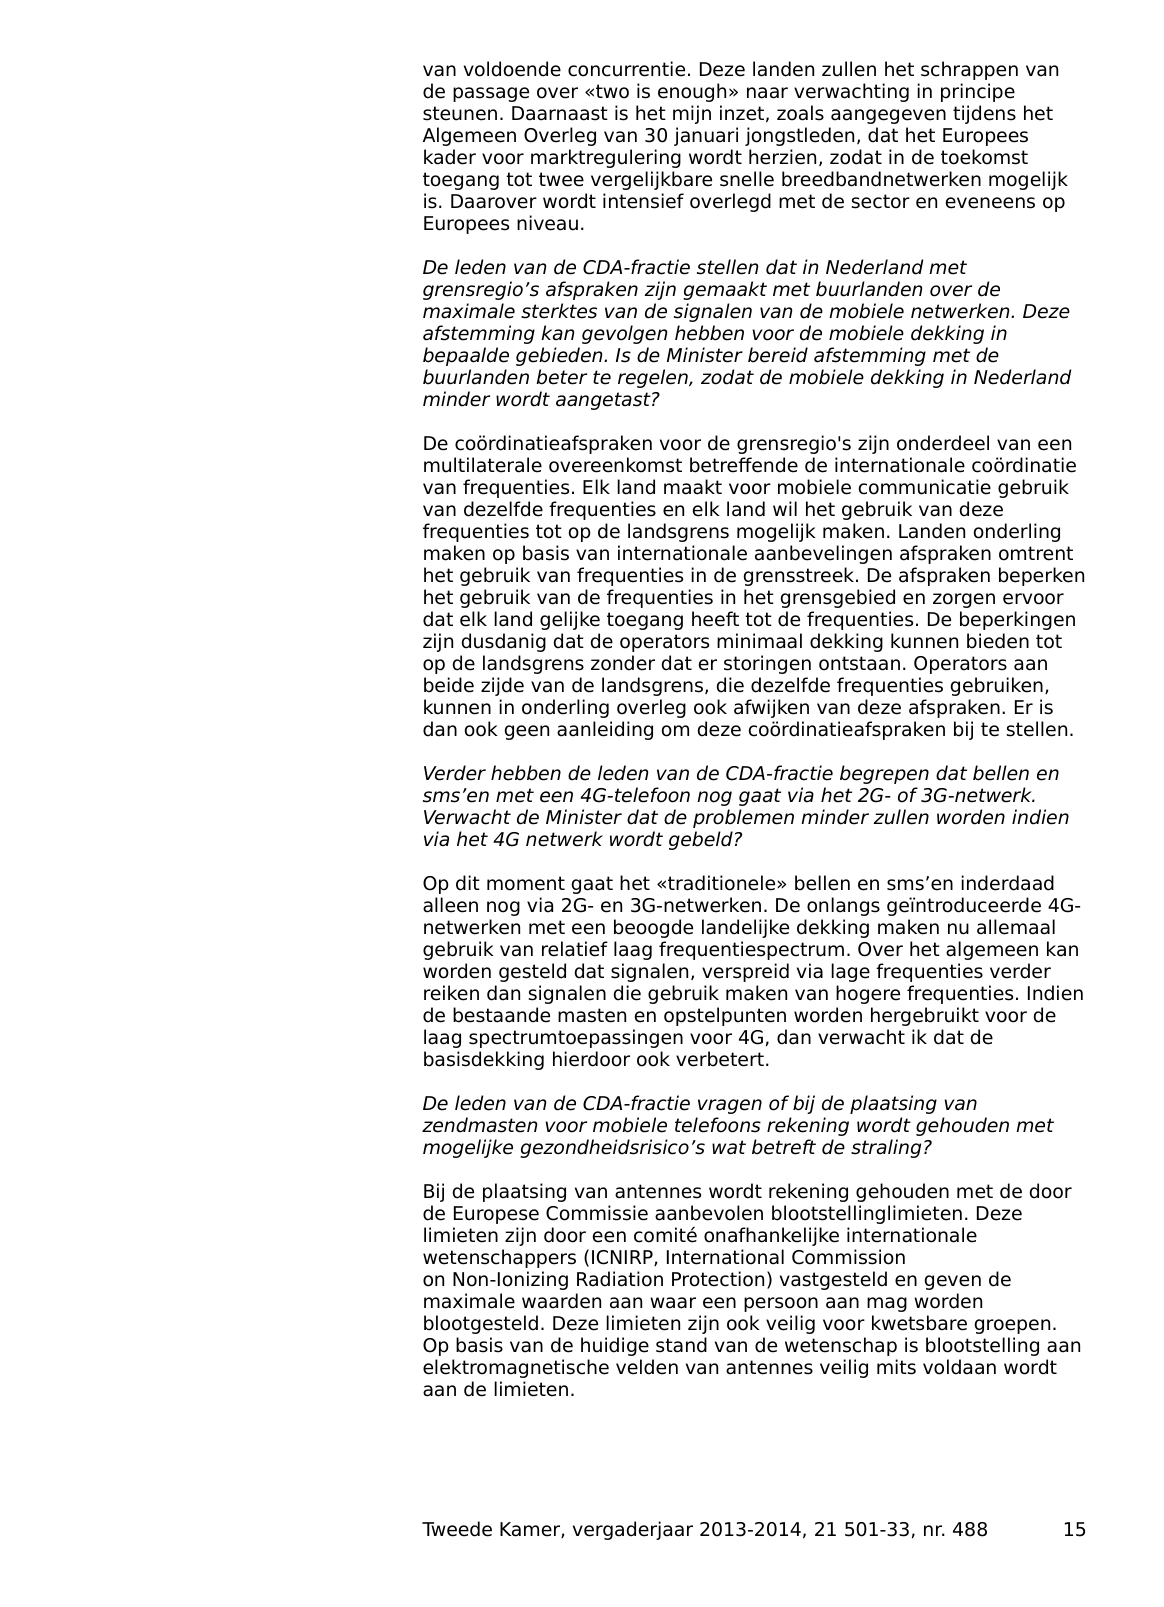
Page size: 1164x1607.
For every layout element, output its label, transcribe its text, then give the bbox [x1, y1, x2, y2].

text De leden van de CDA-fractie stellen dat in Nederland met grensregio’s afspraken zijn gemaakt met buurlanden over de maximale sterktes van de signalen van de mobiele netwerken. Deze afstemming kan gevolgen hebben voor de mobiele dekking in bepaalde gebieden. Is de Minister bereid afstemming met de buurlanden beter te regelen, zodat de mobiele dekking in Nederland minder wordt aangetast? [422, 257, 1087, 411]
text De leden van de CDA-fractie vragen of bij de plaatsing van zendmasten voor mobiele telefoons rekening wordt gehouden met mogelijke gezondheidsrisico’s wat betreft de straling? [422, 1093, 1087, 1159]
text Verder hebben de leden van de CDA-fractie begrepen dat bellen en sms’en met een 4G-telefoon nog gaat via het 2G- of 3G-netwerk. Verwacht de Minister dat de problemen minder zullen worden indien via het 4G netwerk wordt gebeld? [422, 763, 1087, 851]
text van voldoende concurrentie. Deze landen zullen het schrappen van de passage over «two is enough» naar verwachting in principe steunen. Daarnaast is het mijn inzet, zoals aangegeven tijdens het Algemeen Overleg van 30 januari jongstleden, dat het Europees kader voor marktregulering wordt herzien, zodat in de toekomst toegang tot twee vergelijkbare snelle breedbandnetwerken mogelijk is. Daarover wordt intensief overlegd met de sector en eveneens op Europees niveau. [422, 59, 1087, 235]
text on Non-Ionizing Radiation Protection) vastgesteld en geven de maximale waarden aan waar een persoon aan mag worden blootgesteld. Deze limieten zijn ook veilig voor kwetsbare groepen. Op basis van de huidige stand van de wetenschap is blootstelling aan elektromagnetische velden van antennes veilig mits voldaan wordt aan de limieten. [422, 1269, 1087, 1401]
text Bij de plaatsing van antennes wordt rekening gehouden met de door de Europese Commissie aanbevolen blootstellinglimieten. Deze limieten zijn door een comité onafhankelijke internationale wetenschappers (ICNIRP, International Commission [422, 1181, 1087, 1269]
text Op dit moment gaat het «traditionele» bellen en sms’en inderdaad alleen nog via 2G- en 3G-netwerken. De onlangs geïntroduceerde 4G-netwerken met een beoogde landelijke dekking maken nu allemaal gebruik van relatief laag frequentiespectrum. Over het algemeen kan worden gesteld dat signalen, verspreid via lage frequenties verder reiken dan signalen die gebruik maken van hogere frequenties. Indien de bestaande masten en opstelpunten worden hergebruikt voor de laag spectrumtoepassingen voor 4G, dan verwacht ik dat de basisdekking hierdoor ook verbetert. [422, 873, 1087, 1071]
text De coördinatieafspraken voor de grensregio's zijn onderdeel van een multilaterale overeenkomst betreffende de internationale coördinatie van frequenties. Elk land maakt voor mobiele communicatie gebruik van dezelfde frequenties en elk land wil het gebruik van deze frequenties tot op de landsgrens mogelijk maken. Landen onderling maken op basis van internationale aanbevelingen afspraken omtrent het gebruik van frequenties in de grensstreek. De afspraken beperken het gebruik van de frequenties in het grensgebied en zorgen ervoor dat elk land gelijke toegang heeft tot de frequenties. De beperkingen zijn dusdanig dat de operators minimaal dekking kunnen bieden tot op de landsgrens zonder dat er storingen ontstaan. Operators aan beide zijde van de landsgrens, die dezelfde frequenties gebruiken, kunnen in onderling overleg ook afwijken van deze afspraken. Er is dan ook geen aanleiding om deze coördinatieafspraken bij te stellen. [422, 433, 1087, 741]
